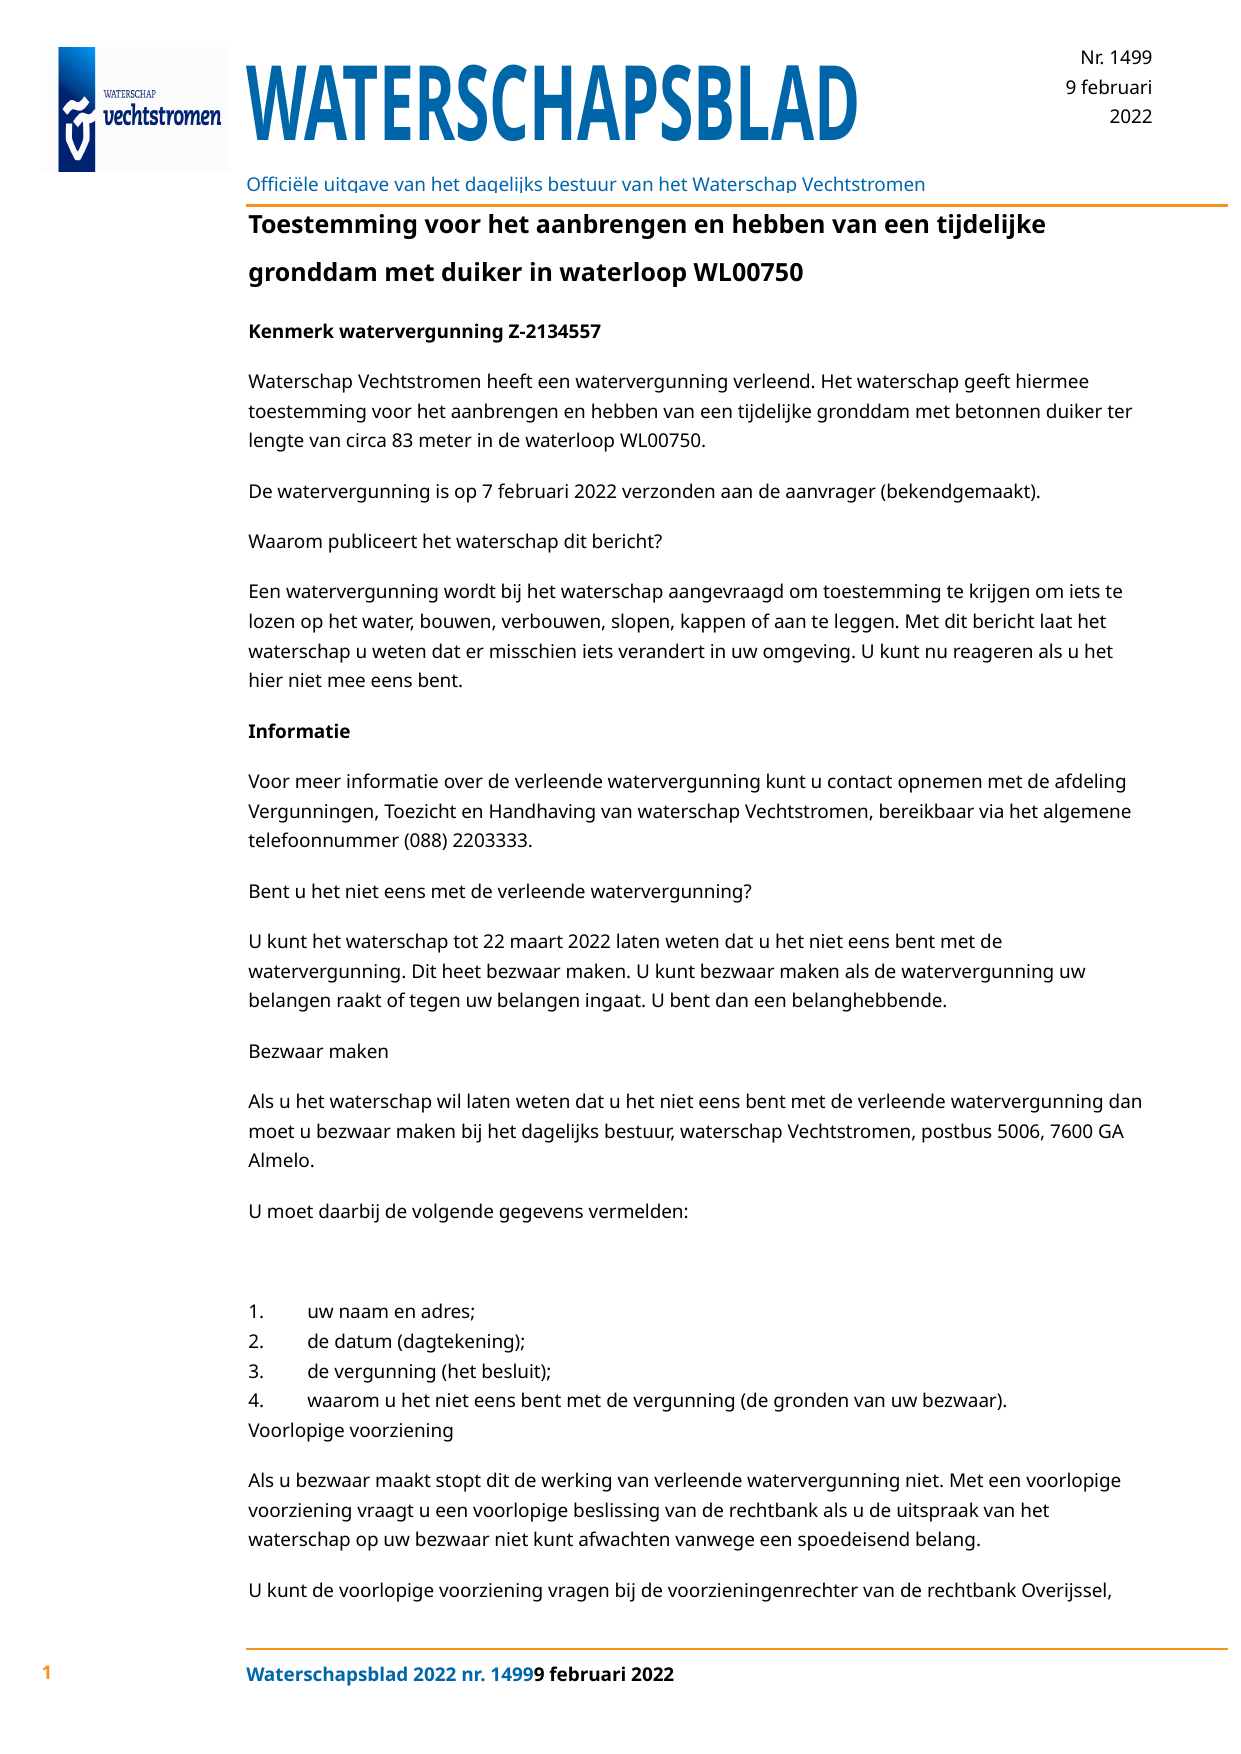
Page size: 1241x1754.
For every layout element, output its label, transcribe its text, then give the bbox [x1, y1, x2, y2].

text Bezwaar maken [248, 1038, 1152, 1064]
list de datum (dagtekening); [248, 1328, 1152, 1354]
text De watervergunning is op 7 februari 2022 verzonden aan de aanvrager (bekendgemaakt). [248, 478, 1152, 504]
text U moet daarbij de volgende gegevens vermelden: [248, 1198, 1152, 1224]
text Als u het waterschap wil laten weten dat u het niet eens bent met de verleende watervergunning dan moet u bezwaar maken bij het dagelijks bestuur, waterschap Vechtstromen, postbus 5006, 7600 GA Almelo. [248, 1088, 1152, 1173]
text Voor meer informatie over de verleende watervergunning kunt u contact opnemen met de afdeling Vergunningen, Toezicht en Handhaving van waterschap Vechtstromen, bereikbaar via het algemene telefoonnummer (088) 2203333. [248, 768, 1152, 853]
text U kunt het waterschap tot 22 maart 2022 laten weten dat u het niet eens bent met de watervergunning. Dit heet bezwaar maken. U kunt bezwaar maken als de watervergunning uw belangen raakt of tegen uw belangen ingaat. U bent dan een belanghebbende. [248, 928, 1152, 1013]
text Voorlopige voorziening [248, 1417, 1152, 1443]
text Een watervergunning wordt bij het waterschap aangevraagd om toestemming te krijgen om iets te lozen op het water, bouwen, verbouwen, slopen, kappen of aan te leggen. Met dit bericht laat het waterschap u weten dat er misschien iets verandert in uw omgeving. U kunt nu reageren als u het hier niet mee eens bent. [248, 579, 1152, 693]
list waarom u het niet eens bent met de vergunning (de gronden van uw bezwaar). [248, 1387, 1152, 1413]
picture [41, 47, 231, 172]
text U kunt de voorlopige voorziening vragen bij de voorzieningenrechter van de rechtbank Overijssel, [248, 1577, 1152, 1603]
text Waarom publiceert het waterschap dit bericht? [248, 528, 1152, 554]
list de vergunning (het besluit); [248, 1358, 1152, 1384]
text Bent u het niet eens met de verleende watervergunning? [248, 878, 1152, 904]
text Kenmerk watervergunning Z-2134557 [248, 318, 1152, 344]
text Waterschap Vechtstromen heeft een watervergunning verleend. Het waterschap geeft hiermee toestemming voor het aanbrengen en hebben van een tijdelijke gronddam met betonnen duiker ter lengte van circa 83 meter in de waterloop WL00750. [248, 368, 1152, 453]
text Informatie [248, 718, 1152, 744]
text Toestemming voor het aanbrengen en hebben van een tijdelijke gronddam met duiker in waterloop WL00750 [248, 207, 1152, 288]
text Als u bezwaar maakt stopt dit de werking van verleende watervergunning niet. Met een voorlopige voorziening vraagt u een voorlopige beslissing van de rechtbank als u de uitspraak van het waterschap op uw bezwaar niet kunt afwachten vanwege een spoedeisend belang. [248, 1467, 1152, 1552]
list uw naam en adres; [248, 1299, 1152, 1324]
